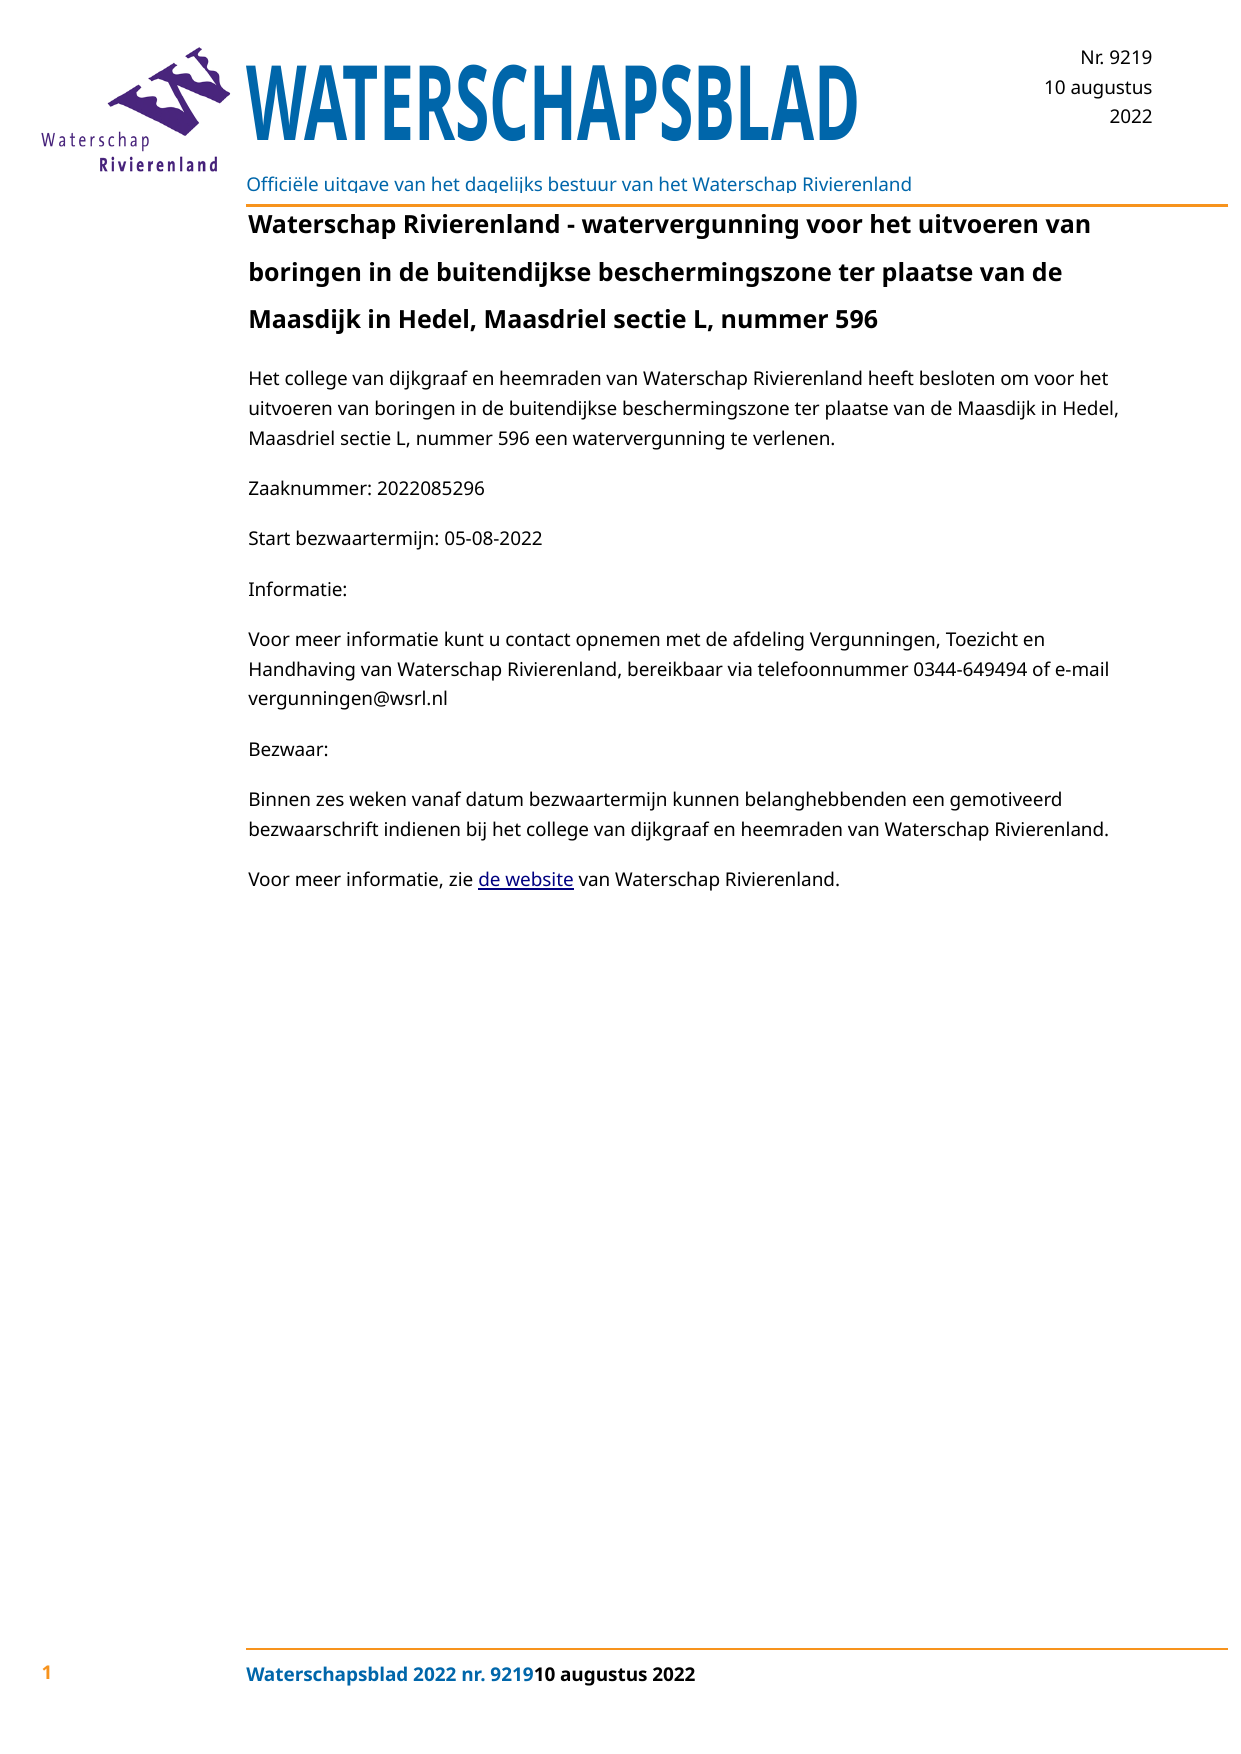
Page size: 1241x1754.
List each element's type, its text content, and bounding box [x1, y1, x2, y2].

text Waterschap Rivierenland - watervergunning voor het uitvoeren van boringen in de buitendijkse beschermingszone ter plaatse van de Maasdijk in Hedel, Maasdriel sectie L, nummer 596 [248, 207, 1152, 336]
text Voor meer informatie, zie de website van Waterschap Rivierenland. [248, 866, 1152, 892]
text Het college van dijkgraaf en heemraden van Waterschap Rivierenland heeft besloten om voor het uitvoeren van boringen in de buitendijkse beschermingszone ter plaatse van de Maasdijk in Hedel, Maasdriel sectie L, nummer 596 een watervergunning te verlenen. [248, 366, 1152, 450]
text Informatie: [248, 576, 1152, 602]
text Bezwaar: [248, 736, 1152, 762]
picture [41, 47, 231, 172]
text Zaaknummer: 2022085296 [248, 475, 1152, 501]
text Start bezwaartermijn: 05-08-2022 [248, 526, 1152, 551]
text Voor meer informatie kunt u contact opnemen met de afdeling Vergunningen, Toezicht en Handhaving van Waterschap Rivierenland, bereikbaar via telefoonnummer 0344-649494 of e-mail vergunningen@wsrl.nl [248, 626, 1152, 711]
text Binnen zes weken vanaf datum bezwaartermijn kunnen belanghebbenden een gemotiveerd bezwaarschrift indienen bij het college van dijkgraaf en heemraden van Waterschap Rivierenland. [248, 786, 1152, 842]
